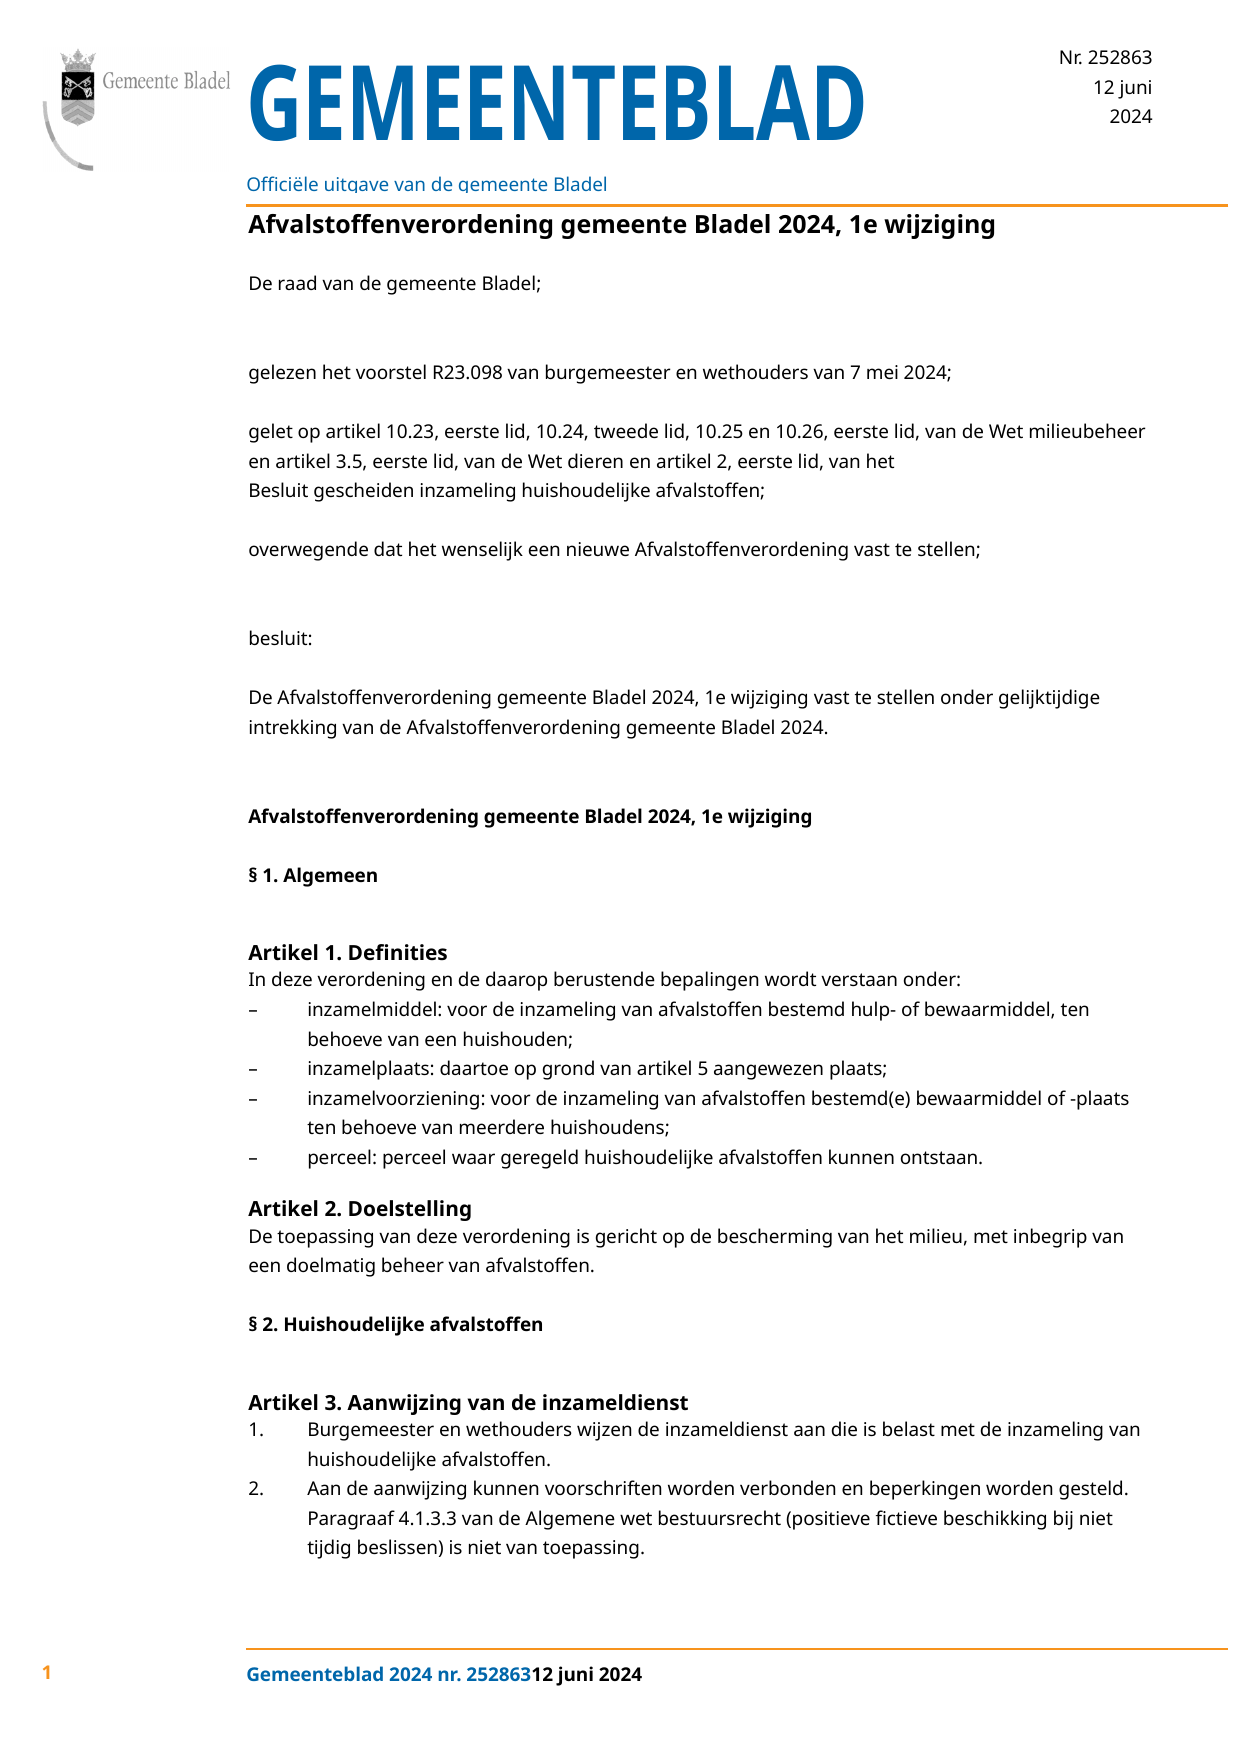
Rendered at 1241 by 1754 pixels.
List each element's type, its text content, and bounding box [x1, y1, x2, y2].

text De toepassing van deze verordening is gericht op de bescherming van het milieu, met inbegrip van een doelmatig beheer van afvalstoffen. [248, 1223, 1152, 1278]
list Aan de aanwijzing kunnen voorschriften worden verbonden en beperkingen worden gesteld. Paragraaf 4.1.3.3 van de Algemene wet bestuursrecht (positieve fictieve beschikking bij niet tijdig beslissen) is niet van toepassing. [248, 1475, 1152, 1560]
list inzamelvoorziening: voor de inzameling van afvalstoffen bestemd(e) bewaarmiddel of -plaats ten behoeve van meerdere huishoudens; [248, 1085, 1152, 1140]
text Afvalstoffenverordening gemeente Bladel 2024, 1e wijziging [248, 803, 1152, 828]
text Artikel 2. Doelstelling [248, 1194, 1152, 1223]
text § 2. Huishoudelijke afvalstoffen [248, 1312, 1152, 1337]
list inzamelmiddel: voor de inzameling van afvalstoffen bestemd hulp- of bewaarmiddel, ten behoeve van een huishouden; [248, 996, 1152, 1051]
text Besluit gescheiden inzameling huishoudelijke afvalstoffen; [248, 477, 1152, 503]
text overwegende dat het wenselijk een nieuwe Afvalstoffenverordening vast te stellen; [248, 537, 1152, 562]
text De Afvalstoffenverordening gemeente Bladel 2024, 1e wijziging vast te stellen onder gelijktijdige intrekking van de Afvalstoffenverordening gemeente Bladel 2024. [248, 684, 1152, 740]
text § 1. Algemeen [248, 862, 1152, 888]
list inzamelplaats: daartoe op grond van artikel 5 aangewezen plaats; [248, 1055, 1152, 1081]
text besluit: [248, 625, 1152, 651]
text De raad van de gemeente Bladel; [248, 270, 1152, 296]
text Afvalstoffenverordening gemeente Bladel 2024, 1e wijziging [248, 207, 1152, 241]
text gelet op artikel 10.23, eerste lid, 10.24, tweede lid, 10.25 en 10.26, eerste lid, van de Wet milieubeheer en artikel 3.5, eerste lid, van de Wet dieren en artikel 2, eerste lid, van het [248, 418, 1152, 473]
list Burgemeester en wethouders wijzen de inzameldienst aan die is belast met de inzameling van huishoudelijke afvalstoffen. [248, 1416, 1152, 1472]
text In deze verordening en de daarop berustende bepalingen wordt verstaan onder: [248, 967, 1152, 992]
picture [41, 47, 231, 172]
text Artikel 3. Aanwijzing van de inzameldienst [248, 1388, 1152, 1416]
list perceel: perceel waar geregeld huishoudelijke afvalstoffen kunnen ontstaan. [248, 1144, 1152, 1170]
text Artikel 1. Definities [248, 938, 1152, 967]
text gelezen het voorstel R23.098 van burgemeester en wethouders van 7 mei 2024; [248, 359, 1152, 385]
